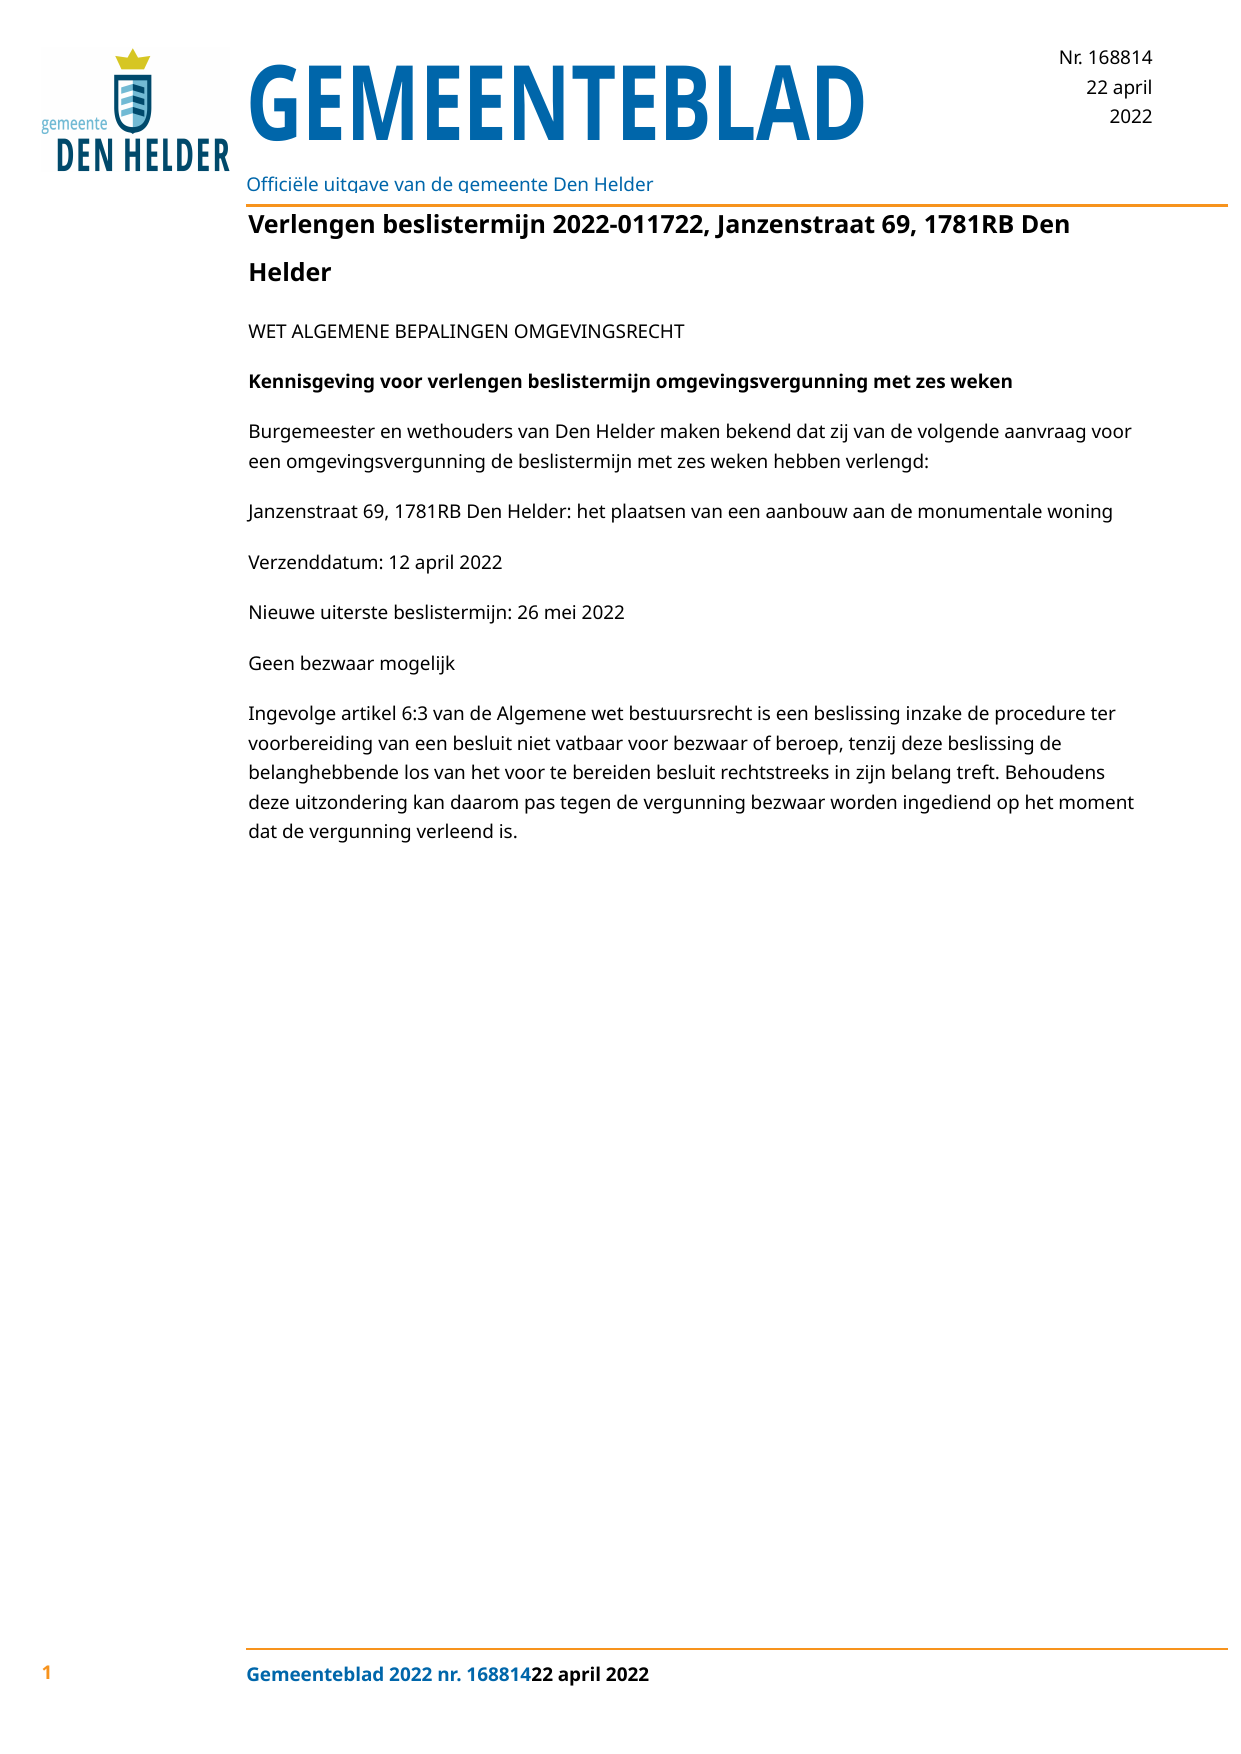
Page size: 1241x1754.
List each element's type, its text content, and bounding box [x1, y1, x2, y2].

picture [182, 144, 187, 165]
text Janzenstraat 69, 1781RB Den Helder: het plaatsen van een aanbouw aan de monumentale woning [248, 499, 1152, 524]
text Verzenddatum: 12 april 2022 [248, 549, 1152, 575]
text Burgemeester en wethouders van Den Helder maken bekend dat zij van de volgende aanvraag voor een omgevingsvergunning de beslistermijn met zes weken hebben verlengd: [248, 419, 1152, 474]
text Kennisgeving voor verlengen beslistermijn omgevingsvergunning met zes weken [248, 368, 1152, 394]
text Verlengen beslistermijn 2022-011722, Janzenstraat 69, 1781RB Den Helder [248, 207, 1152, 288]
text Ingevolge artikel 6:3 van de Algemene wet bestuursrecht is een beslissing inzake de procedure ter voorbereiding van een besluit niet vatbaar voor bezwaar of beroep, tenzij deze beslissing de belanghebbende los van het voor te bereiden besluit rechtstreeks in zijn belang treft. Behoudens deze uitzondering kan daarom pas tegen de vergunning bezwaar worden ingediend op het moment dat de vergunning verleend is. [248, 700, 1152, 844]
text Nieuwe uiterste beslistermijn: 26 mei 2022 [248, 599, 1152, 625]
text WET ALGEMENE BEPALINGEN OMGEVINGSRECHT [248, 318, 1152, 344]
picture [130, 157, 135, 172]
picture [220, 160, 224, 172]
text Geen bezwaar mogelijk [248, 650, 1152, 676]
picture [100, 154, 106, 172]
picture [63, 144, 68, 165]
picture [41, 47, 231, 172]
